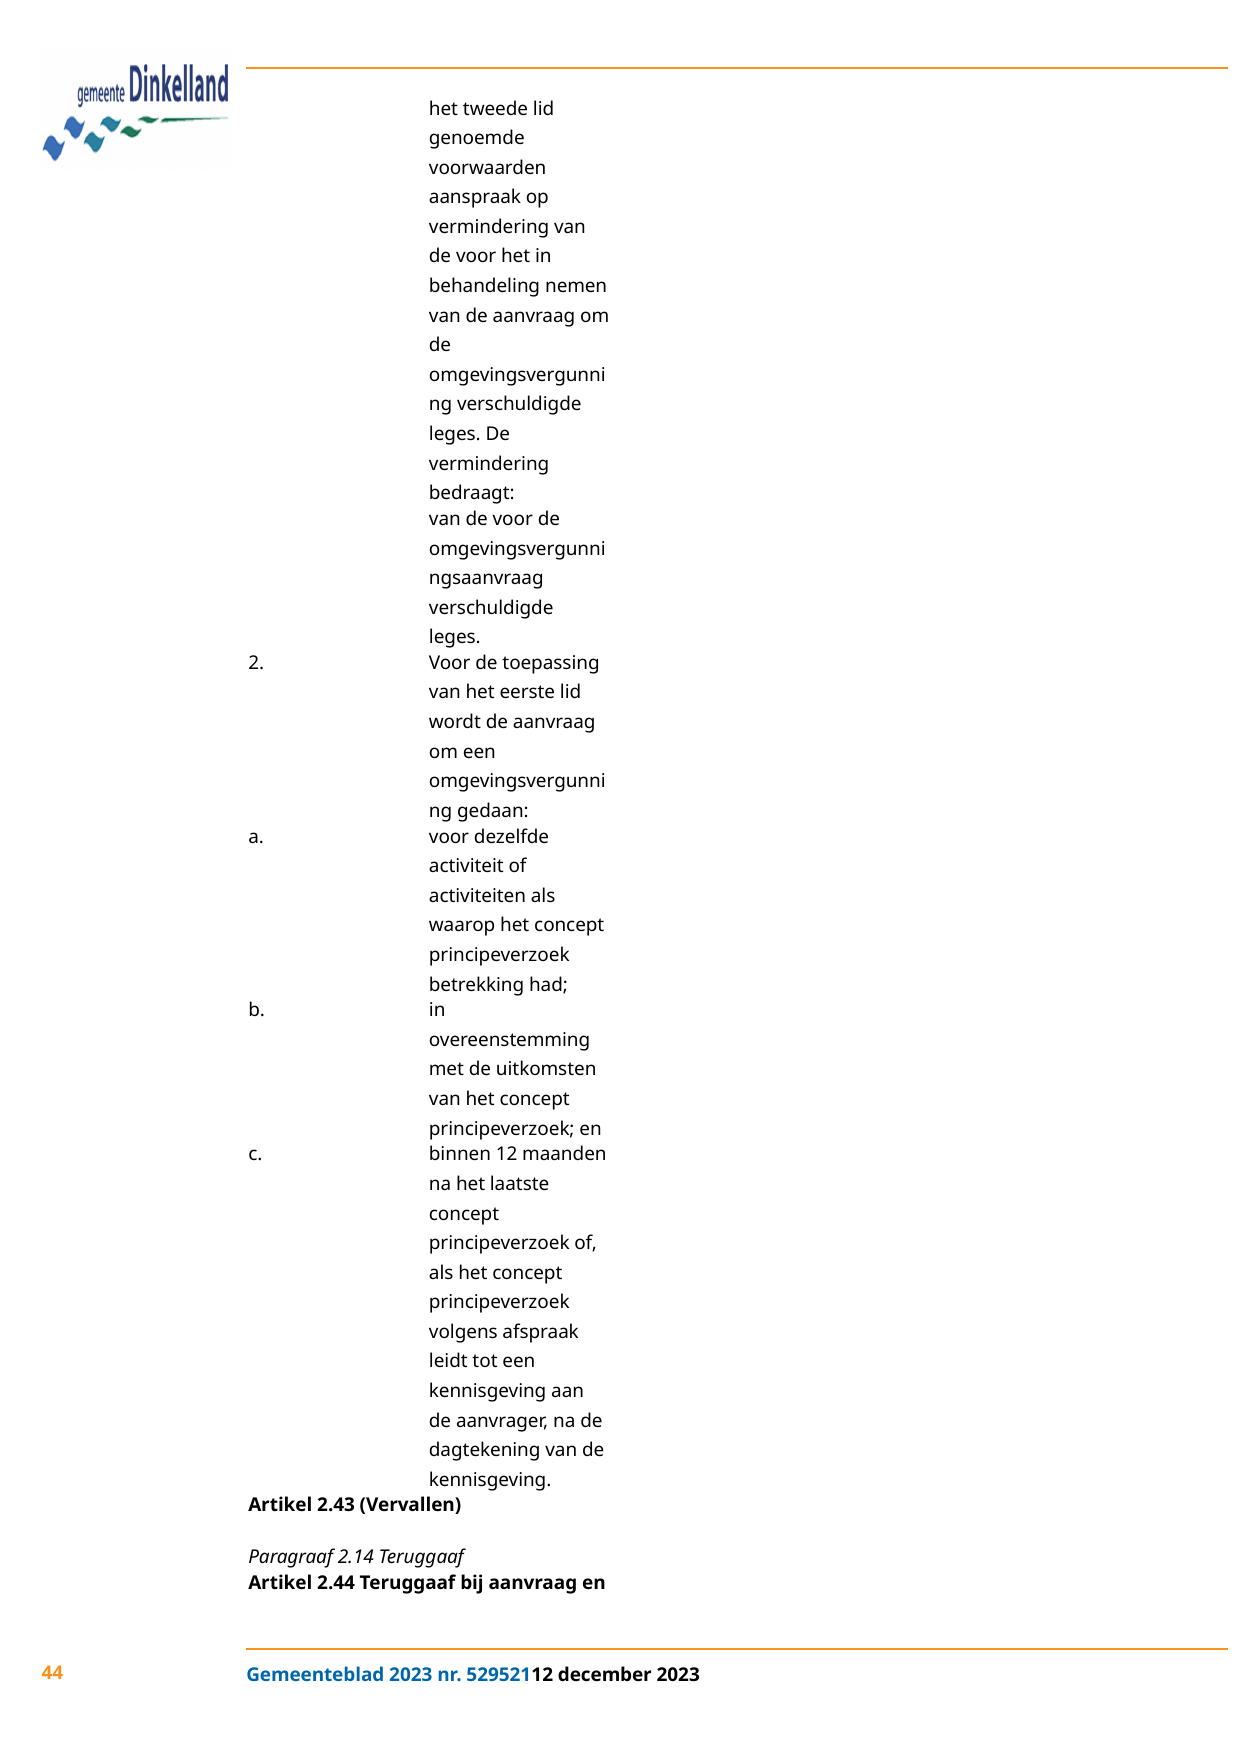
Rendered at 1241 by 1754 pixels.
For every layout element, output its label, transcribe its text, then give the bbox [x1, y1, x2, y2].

table_cell [609, 823, 971, 996]
table_cell [971, 95, 1152, 505]
table_cell [609, 1569, 971, 1594]
table_cell [971, 1518, 1152, 1543]
table_cell [609, 1518, 971, 1543]
table_cell [429, 1518, 609, 1543]
table_cell [248, 95, 429, 505]
table_cell [609, 1543, 971, 1569]
picture [41, 47, 231, 172]
table_cell [971, 505, 1152, 649]
table_cell [609, 649, 971, 823]
table_cell [609, 95, 971, 505]
table_cell Artikel 2.44 Teruggaaf bij aanvraag en [248, 1569, 609, 1594]
table_cell [248, 1518, 429, 1543]
table_cell Voor de toepassing van het eerste lid wordt de aanvraag om een omgevingsvergunning gedaan: [429, 649, 609, 823]
table_cell [248, 505, 429, 649]
table_cell van de voor de omgevingsvergunningsaanvraag verschuldigde leges. [429, 505, 609, 649]
table_cell [609, 996, 971, 1141]
table_cell [971, 1492, 1152, 1517]
table_cell [971, 1141, 1152, 1492]
table_cell Artikel 2.43 (Vervallen) [248, 1492, 609, 1517]
table_cell [971, 996, 1152, 1141]
table_cell a. [248, 823, 429, 996]
table_cell [971, 823, 1152, 996]
table_cell [609, 1141, 971, 1492]
table_cell b. [248, 996, 429, 1141]
table_cell Paragraaf 2.14 Teruggaaf [248, 1543, 609, 1569]
table_cell [971, 1569, 1152, 1594]
table_cell [971, 649, 1152, 823]
table_cell 2. [248, 649, 429, 823]
table_cell het tweede lid genoemde voorwaarden aanspraak op vermindering van de voor het in behandeling nemen van de aanvraag om de omgevingsvergunning verschuldigde leges. De vermindering bedraagt: [429, 95, 609, 505]
table_cell c. [248, 1141, 429, 1492]
table_cell binnen 12 maanden na het laatste concept principeverzoek of, als het concept principeverzoek volgens afspraak leidt tot een kennisgeving aan de aanvrager, na de dagtekening van de kennisgeving. [429, 1141, 609, 1492]
table_cell [971, 1543, 1152, 1569]
table_cell voor dezelfde activiteit of activiteiten als waarop het concept principeverzoek betrekking had; [429, 823, 609, 996]
table_cell in overeenstemming met de uitkomsten van het concept principeverzoek; en [429, 996, 609, 1141]
table_cell [609, 1492, 971, 1517]
table_cell [609, 505, 971, 649]
